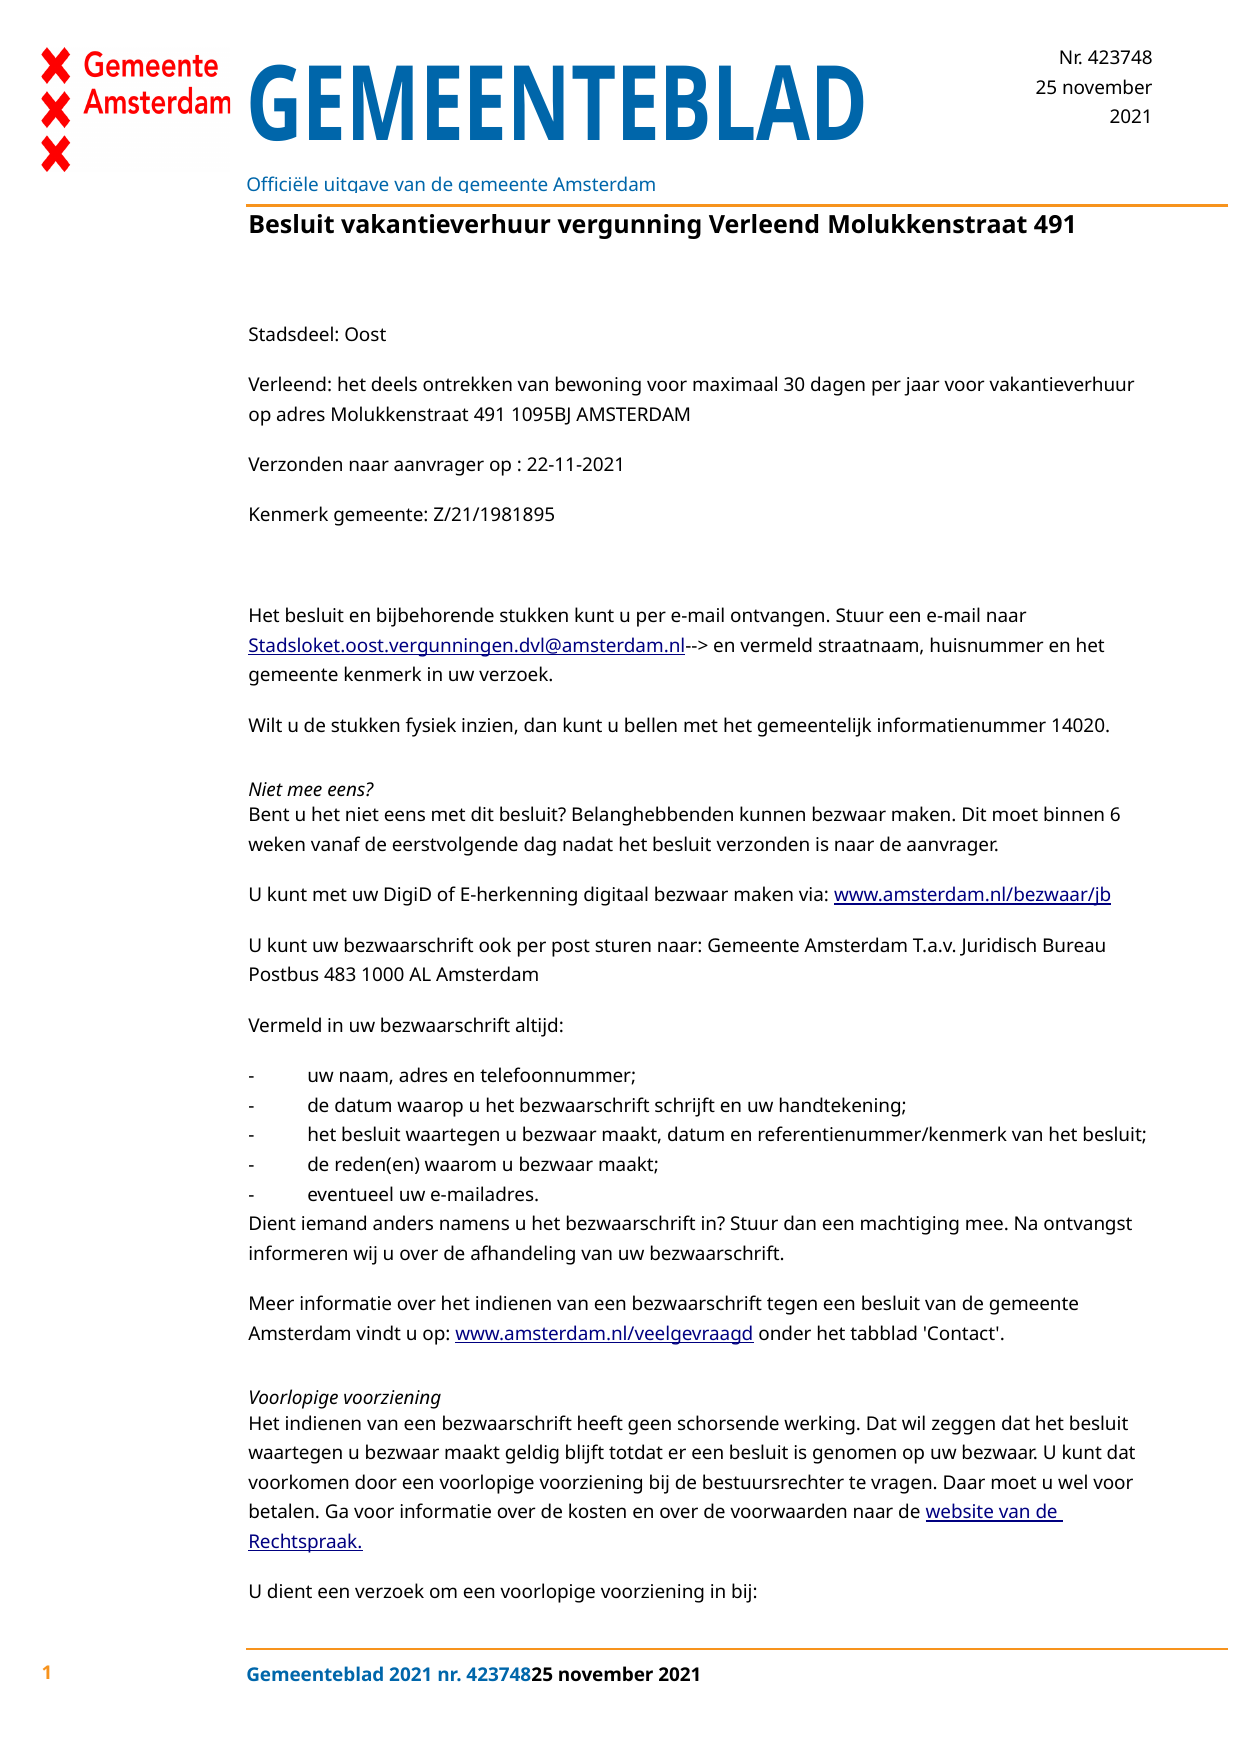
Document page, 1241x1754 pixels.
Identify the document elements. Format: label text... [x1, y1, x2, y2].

text U dient een verzoek om een voorlopige voorziening in bij: [248, 1578, 1152, 1604]
text U kunt met uw DigiD of E-herkenning digitaal bezwaar maken via: www.amsterdam.nl/bezwaar/jb [248, 882, 1152, 907]
text Dient iemand anders namens u het bezwaarschrift in? Stuur dan een machtiging mee. Na ontvangst informeren wij u over de afhandeling van uw bezwaarschrift. [248, 1210, 1152, 1266]
list de datum waarop u het bezwaarschrift schrijft en uw handtekening; [248, 1092, 1152, 1118]
text U kunt uw bezwaarschrift ook per post sturen naar: Gemeente Amsterdam T.a.v. Juridisch Bureau Postbus 483 1000 AL Amsterdam [248, 932, 1152, 987]
list de reden(en) waarom u bezwaar maakt; [248, 1151, 1152, 1177]
text Stadsdeel: Oost [248, 321, 1152, 346]
text Vermeld in uw bezwaarschrift altijd: [248, 1012, 1152, 1038]
text Het indienen van een bezwaarschrift heeft geen schorsende werking. Dat wil zeggen dat het besluit waartegen u bezwaar maakt geldig blijft totdat er een besluit is genomen op uw bezwaar. U kunt dat voorkomen door een voorlopige voorziening bij de bestuursrechter te vragen. Daar moet u wel voor betalen. Ga voor informatie over de kosten en over de voorwaarden naar de website van de Rechtspraak. [248, 1410, 1152, 1554]
text Meer informatie over het indienen van een bezwaarschrift tegen een besluit van de gemeente Amsterdam vindt u op: www.amsterdam.nl/veelgevraagd onder het tabblad 'Contact'. [248, 1290, 1152, 1346]
picture [41, 47, 231, 172]
text Voorlopige voorziening [248, 1384, 1152, 1410]
list het besluit waartegen u bezwaar maakt, datum en referentienummer/kenmerk van het besluit; [248, 1122, 1152, 1147]
list eventueel uw e-mailadres. [248, 1181, 1152, 1207]
text Verzonden naar aanvrager op : 22-11-2021 [248, 451, 1152, 477]
text Niet mee eens? [248, 776, 1152, 802]
list uw naam, adres en telefoonnummer; [248, 1062, 1152, 1088]
text Het besluit en bijbehorende stukken kunt u per e-mail ontvangen. Stuur een e-mail naar Stadsloket.oost.vergunningen.dvl@amsterdam.nl--> en vermeld straatnaam, huisnummer en het gemeente kenmerk in uw verzoek. [248, 602, 1152, 687]
text Kenmerk gemeente: Z/21/1981895 [248, 502, 1152, 527]
text Bent u het niet eens met dit besluit? Belanghebbenden kunnen bezwaar maken. Dit moet binnen 6 weken vanaf de eerstvolgende dag nadat het besluit verzonden is naar de aanvrager. [248, 802, 1152, 857]
text Wilt u de stukken fysiek inzien, dan kunt u bellen met het gemeentelijk informatienummer 14020. [248, 712, 1152, 738]
text Verleend: het deels ontrekken van bewoning voor maximaal 30 dagen per jaar voor vakantieverhuur op adres Molukkenstraat 491 1095BJ AMSTERDAM [248, 371, 1152, 426]
text Besluit vakantieverhuur vergunning Verleend Molukkenstraat 491 [248, 207, 1152, 241]
